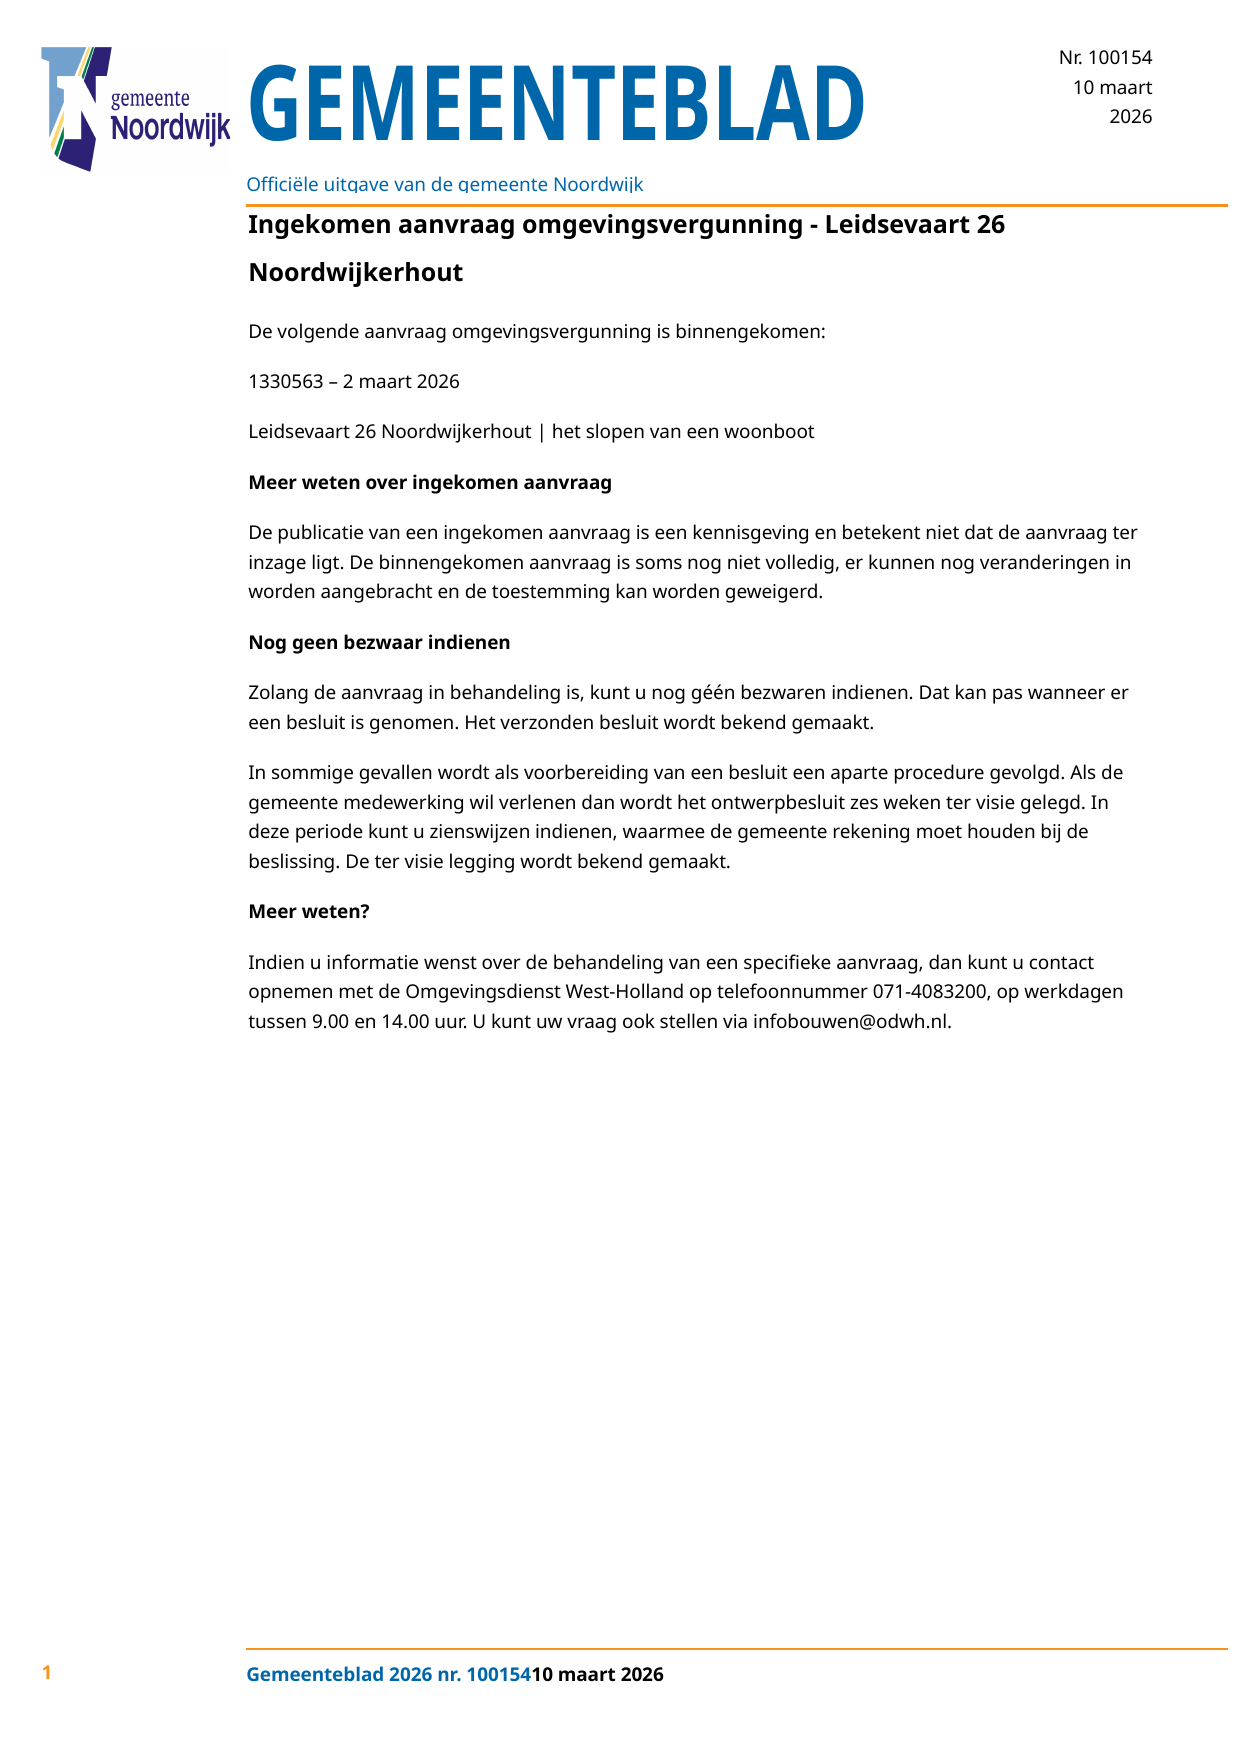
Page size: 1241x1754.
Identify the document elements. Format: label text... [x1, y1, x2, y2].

text Zolang de aanvraag in behandeling is, kunt u nog géén bezwaren indienen. Dat kan pas wanneer er een besluit is genomen. Het verzonden besluit wordt bekend gemaakt. [248, 679, 1152, 735]
text Nog geen bezwaar indienen [248, 629, 1152, 655]
text Meer weten over ingekomen aanvraag [248, 469, 1152, 495]
picture [41, 47, 231, 172]
text Indien u informatie wenst over de behandeling van een specifieke aanvraag, dan kunt u contact opnemen met de Omgevingsdienst West-Holland op telefoonnummer 071-4083200, op werkdagen tussen 9.00 en 14.00 uur. U kunt uw vraag ook stellen via infobouwen@odwh.nl. [248, 949, 1152, 1034]
text 1330563 – 2 maart 2026 [248, 368, 1152, 394]
text De publicatie van een ingekomen aanvraag is een kennisgeving en betekent niet dat de aanvraag ter inzage ligt. De binnengekomen aanvraag is soms nog niet volledig, er kunnen nog veranderingen in worden aangebracht en de toestemming kan worden geweigerd. [248, 519, 1152, 604]
text Leidsevaart 26 Noordwijkerhout | het slopen van een woonboot [248, 419, 1152, 444]
text De volgende aanvraag omgevingsvergunning is binnengekomen: [248, 318, 1152, 344]
text Ingekomen aanvraag omgevingsvergunning - Leidsevaart 26 Noordwijkerhout [248, 207, 1152, 288]
text In sommige gevallen wordt als voorbereiding van een besluit een aparte procedure gevolgd. Als de gemeente medewerking wil verlenen dan wordt het ontwerpbesluit zes weken ter visie gelegd. In deze periode kunt u zienswijzen indienen, waarmee de gemeente rekening moet houden bij de beslissing. De ter visie legging wordt bekend gemaakt. [248, 759, 1152, 874]
text Meer weten? [248, 899, 1152, 924]
